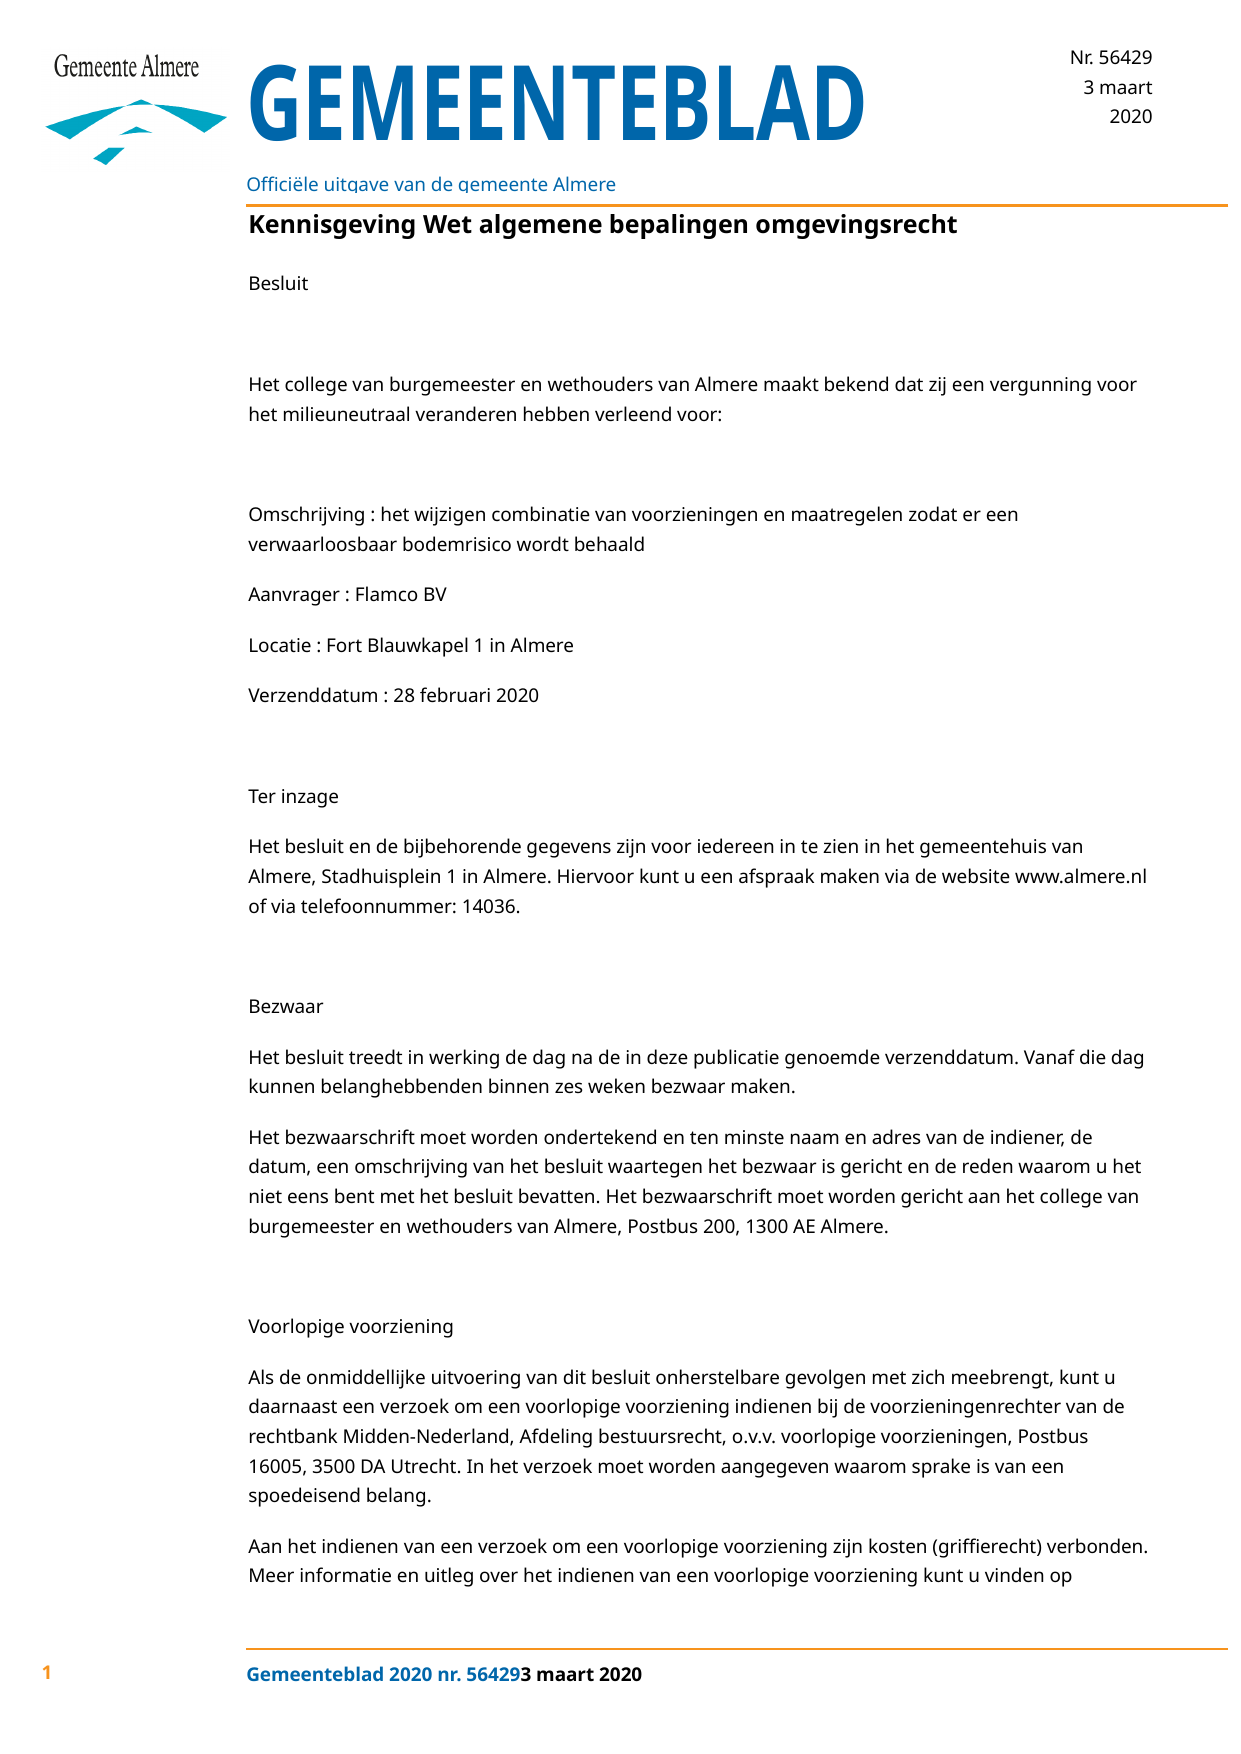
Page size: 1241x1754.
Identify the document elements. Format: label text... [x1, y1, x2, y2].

text Het besluit treedt in werking de dag na de in deze publicatie genoemde verzenddatum. Vanaf die dag kunnen belanghebbenden binnen zes weken bezwaar maken. [248, 1044, 1152, 1099]
text Het besluit en de bijbehorende gegevens zijn voor iedereen in te zien in het gemeentehuis van Almere, Stadhuisplein 1 in Almere. Hiervoor kunt u een afspraak maken via de website www.almere.nl of via telefoonnummer: 14036. [248, 834, 1152, 918]
text Locatie : Fort Blauwkapel 1 in Almere [248, 632, 1152, 658]
text Ter inzage [248, 783, 1152, 809]
text Het college van burgemeester en wethouders van Almere maakt bekend dat zij een vergunning voor het milieuneutraal veranderen hebben verleend voor: [248, 371, 1152, 426]
text Voorlopige voorziening [248, 1314, 1152, 1339]
text Verzenddatum : 28 februari 2020 [248, 682, 1152, 708]
text Aanvrager : Flamco BV [248, 582, 1152, 607]
text Aan het indienen van een verzoek om een voorlopige voorziening zijn kosten (griffierecht) verbonden. Meer informatie en uitleg over het indienen van een voorlopige voorziening kunt u vinden op [248, 1533, 1152, 1588]
text Omschrijving : het wijzigen combinatie van voorzieningen en maatregelen zodat er een verwaarloosbaar bodemrisico wordt behaald [248, 502, 1152, 557]
text Kennisgeving Wet algemene bepalingen omgevingsrecht [248, 207, 1152, 241]
text Als de onmiddellijke uitvoering van dit besluit onherstelbare gevolgen met zich meebrengt, kunt u daarnaast een verzoek om een voorlopige voorziening indienen bij de voorzieningenrechter van de rechtbank Midden-Nederland, Afdeling bestuursrecht, o.v.v. voorlopige voorzieningen, Postbus 16005, 3500 DA Utrecht. In het verzoek moet worden aangegeven waarom sprake is van een spoedeisend belang. [248, 1364, 1152, 1508]
picture [41, 47, 231, 172]
text Het bezwaarschrift moet worden ondertekend en ten minste naam en adres van de indiener, de datum, een omschrijving van het besluit waartegen het bezwaar is gericht en de reden waarom u het niet eens bent met het besluit bevatten. Het bezwaarschrift moet worden gericht aan het college van burgemeester en wethouders van Almere, Postbus 200, 1300 AE Almere. [248, 1124, 1152, 1238]
text Besluit [248, 270, 1152, 296]
text Bezwaar [248, 994, 1152, 1019]
